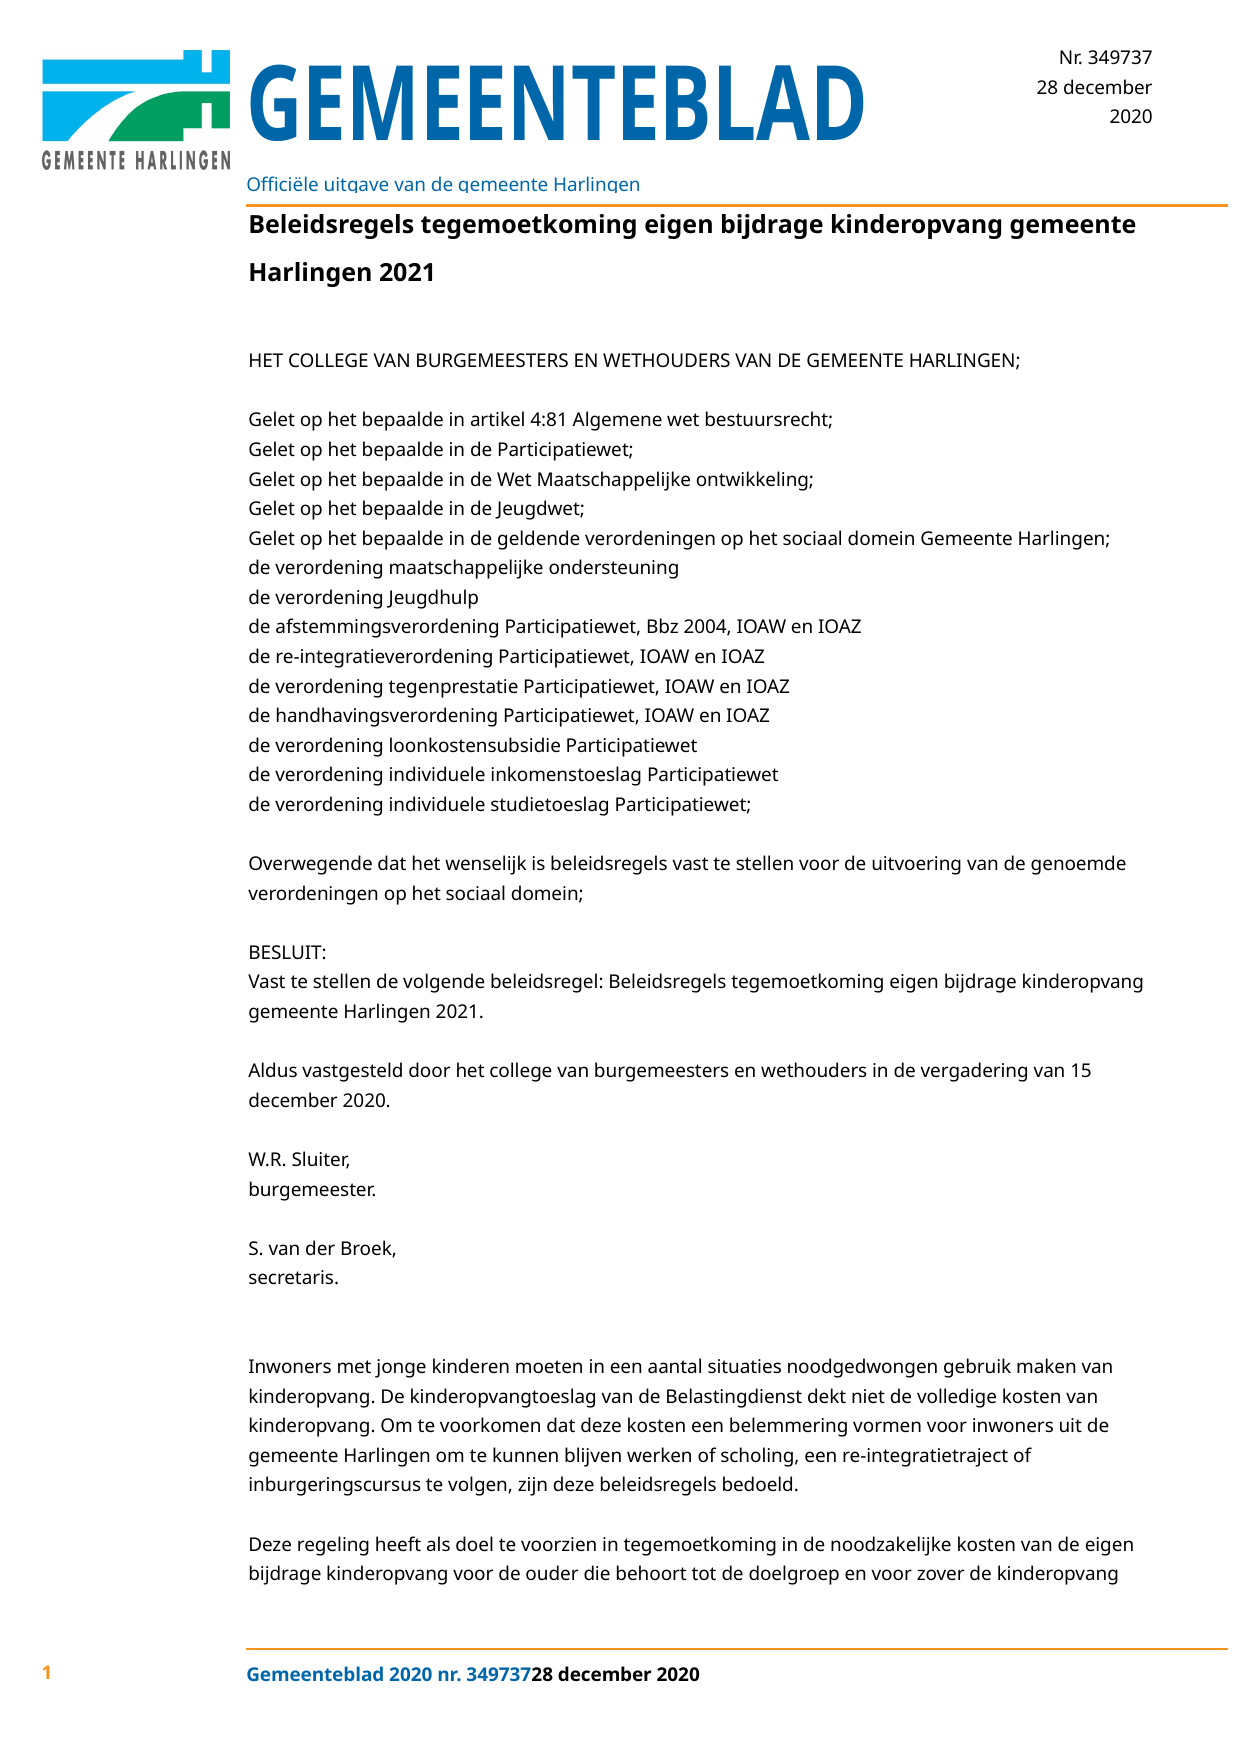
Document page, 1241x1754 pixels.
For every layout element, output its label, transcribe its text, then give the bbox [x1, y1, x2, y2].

text Beleidsregels tegemoetkoming eigen bijdrage kinderopvang gemeente Harlingen 2021 [248, 207, 1152, 288]
text Aldus vastgesteld door het college van burgemeesters en wethouders in de vergadering van 15 december 2020. [248, 1057, 1152, 1113]
picture [41, 47, 231, 172]
text de verordening individuele inkomenstoeslag Participatiewet [248, 762, 1152, 787]
text HET COLLEGE VAN BURGEMEESTERS EN WETHOUDERS VAN DE GEMEENTE HARLINGEN; [248, 347, 1152, 373]
text de re-integratieverordening Participatiewet, IOAW en IOAZ [248, 643, 1152, 669]
text Gelet op het bepaalde in de Wet Maatschappelijke ontwikkeling; [248, 466, 1152, 492]
text de verordening individuele studietoeslag Participatiewet; [248, 791, 1152, 817]
text secretaris. [248, 1264, 1152, 1290]
text burgemeester. [248, 1176, 1152, 1202]
text Overwegende dat het wenselijk is beleidsregels vast te stellen voor de uitvoering van de genoemde verordeningen op het sociaal domein; [248, 850, 1152, 906]
text BESLUIT: [248, 939, 1152, 965]
text S. van der Broek, [248, 1235, 1152, 1261]
text de afstemmingsverordening Participatiewet, Bbz 2004, IOAW en IOAZ [248, 614, 1152, 639]
text Deze regeling heeft als doel te voorzien in tegemoetkoming in de noodzakelijke kosten van de eigen bijdrage kinderopvang voor de ouder die behoort tot de doelgroep en voor zover de kinderopvang [248, 1531, 1152, 1586]
text de verordening Jeugdhulp [248, 584, 1152, 610]
text Vast te stellen de volgende beleidsregel: Beleidsregels tegemoetkoming eigen bijdrage kinderopvang gemeente Harlingen 2021. [248, 969, 1152, 1024]
text de verordening loonkostensubsidie Participatiewet [248, 732, 1152, 758]
text de verordening maatschappelijke ondersteuning [248, 554, 1152, 580]
text Inwoners met jonge kinderen moeten in een aantal situaties noodgedwongen gebruik maken van kinderopvang. De kinderopvangtoeslag van de Belastingdienst dekt niet de volledige kosten van kinderopvang. Om te voorkomen dat deze kosten een belemmering vormen voor inwoners uit de gemeente Harlingen om te kunnen blijven werken of scholing, een re-integratietraject of inburgeringscursus te volgen, zijn deze beleidsregels bedoeld. [248, 1353, 1152, 1497]
text Gelet op het bepaalde in artikel 4:81 Algemene wet bestuursrecht; [248, 407, 1152, 432]
text de handhavingsverordening Participatiewet, IOAW en IOAZ [248, 702, 1152, 728]
text Gelet op het bepaalde in de geldende verordeningen op het sociaal domein Gemeente Harlingen; [248, 525, 1152, 551]
text de verordening tegenprestatie Participatiewet, IOAW en IOAZ [248, 673, 1152, 699]
text Gelet op het bepaalde in de Participatiewet; [248, 436, 1152, 462]
text W.R. Sluiter, [248, 1146, 1152, 1172]
text Gelet op het bepaalde in de Jeugdwet; [248, 495, 1152, 521]
